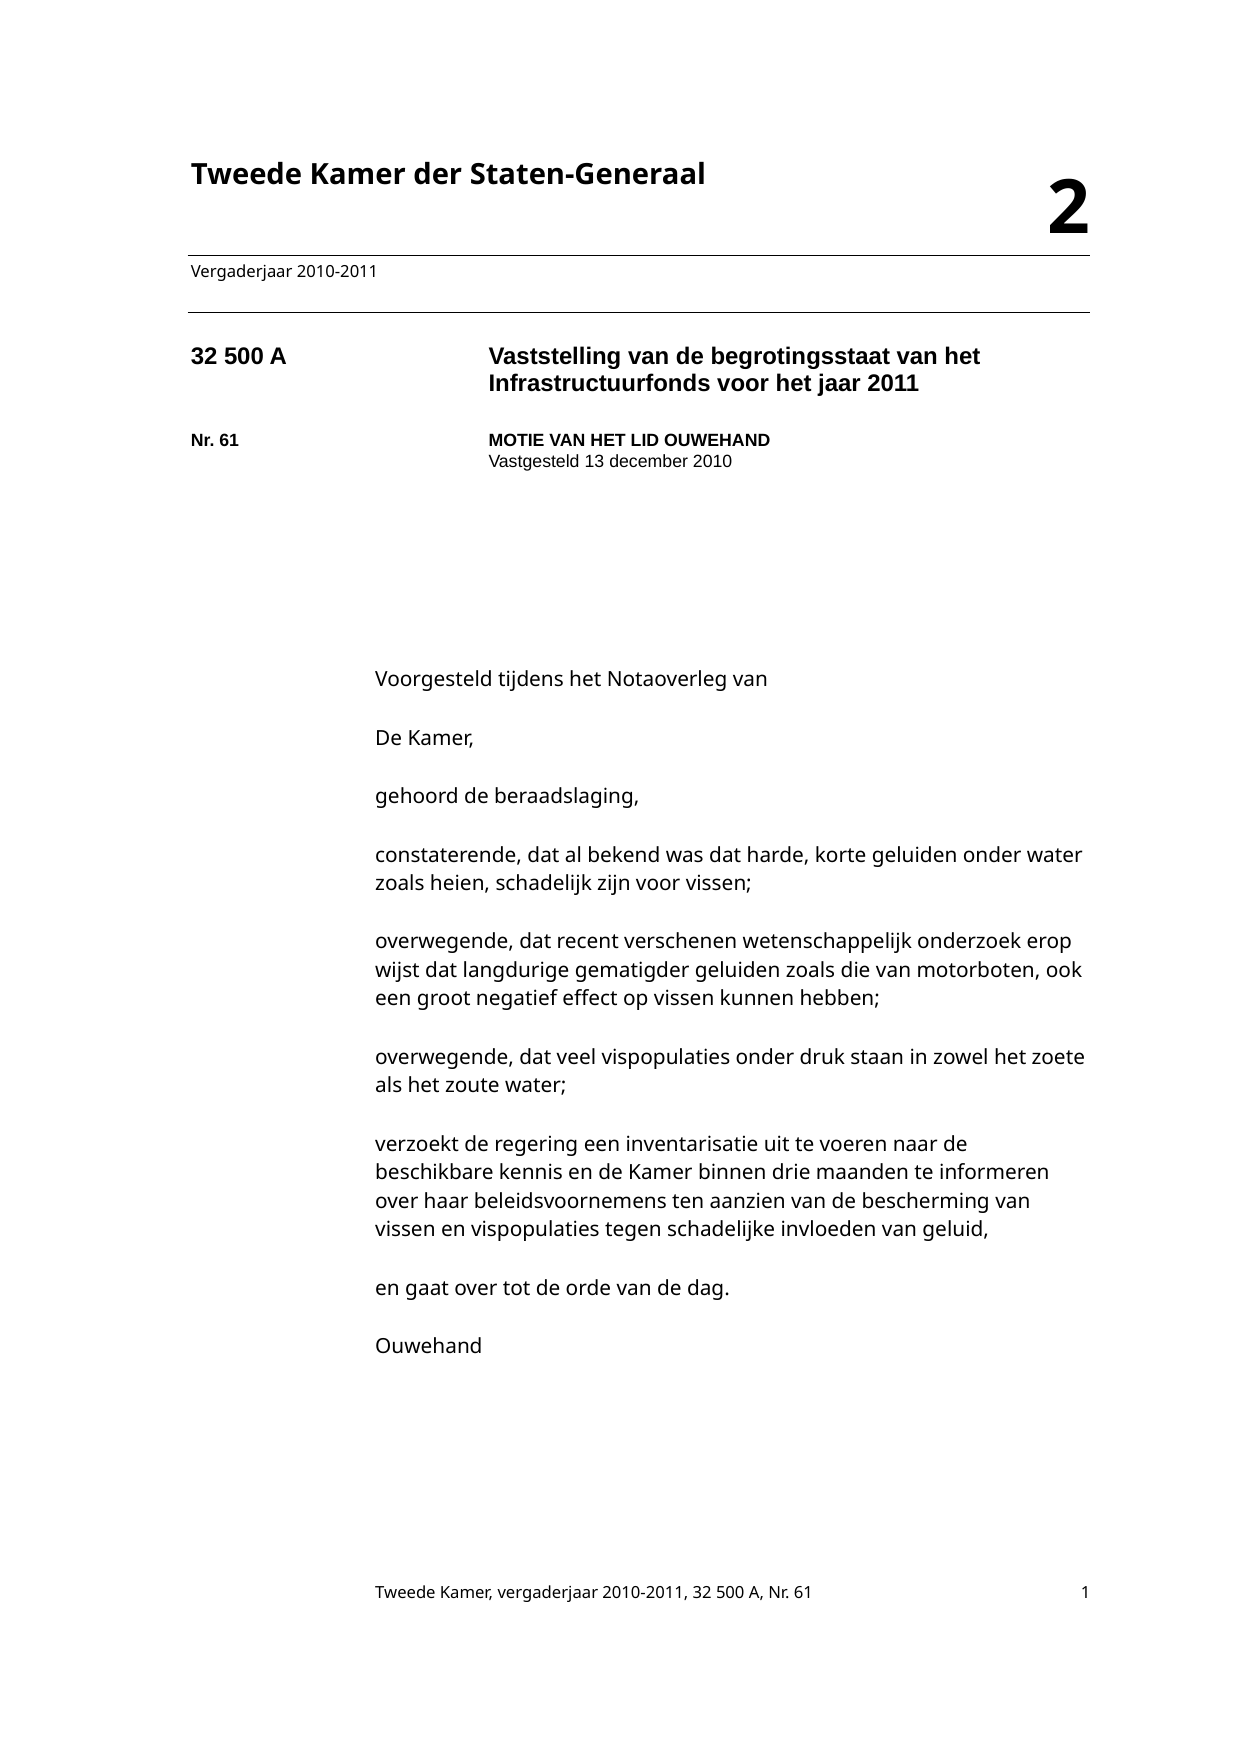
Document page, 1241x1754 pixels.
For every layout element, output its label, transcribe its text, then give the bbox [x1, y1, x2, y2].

text overwegende, dat veel vispopulaties onder druk staan in zowel het zoete als het zoute water; [375, 1042, 1090, 1099]
text Ouwehand [375, 1331, 1090, 1359]
table_cell [485, 313, 1090, 339]
text constaterende, dat al bekend was dat harde, korte geluiden onder water zoals heien, schadelijk zijn voor vissen; [375, 840, 1090, 897]
table_cell Nr. 61 [188, 427, 485, 546]
table_cell Vaststelling van de begrotingsstaat van het Infrastructuurfonds voor het jaar 2011 [485, 339, 1090, 427]
text overwegende, dat recent verschenen wetenschappelijk onderzoek erop wijst dat langdurige gematigder geluiden zoals die van motorboten, ook een groot negatief effect op vissen kunnen hebben; [375, 927, 1090, 1012]
text en gaat over tot de orde van de dag. [375, 1273, 1090, 1301]
text De Kamer, [375, 723, 1090, 751]
table_header Tweede Kamer der Staten-Generaal [188, 150, 909, 255]
table_cell 32 500 A [188, 339, 485, 427]
text Voorgesteld tijdens het Notaoverleg van [375, 664, 1090, 693]
text verzoekt de regering een inventarisatie uit te voeren naar de beschikbare kennis en de Kamer binnen drie maanden te informeren over haar beleidsvoornemens ten aanzien van de bescherming van vissen en vispopulaties tegen schadelijke invloeden van geluid, [375, 1129, 1090, 1243]
table_cell [188, 313, 485, 339]
table_header 2 [910, 150, 1090, 255]
table_cell MOTIE VAN HET LID OUWEHAND Vastgesteld 13 december 2010 [485, 427, 1090, 546]
table_cell Vergaderjaar 2010-2011 [188, 256, 485, 312]
table_cell [485, 256, 1090, 312]
text gehoord de beraadslaging, [375, 781, 1090, 810]
